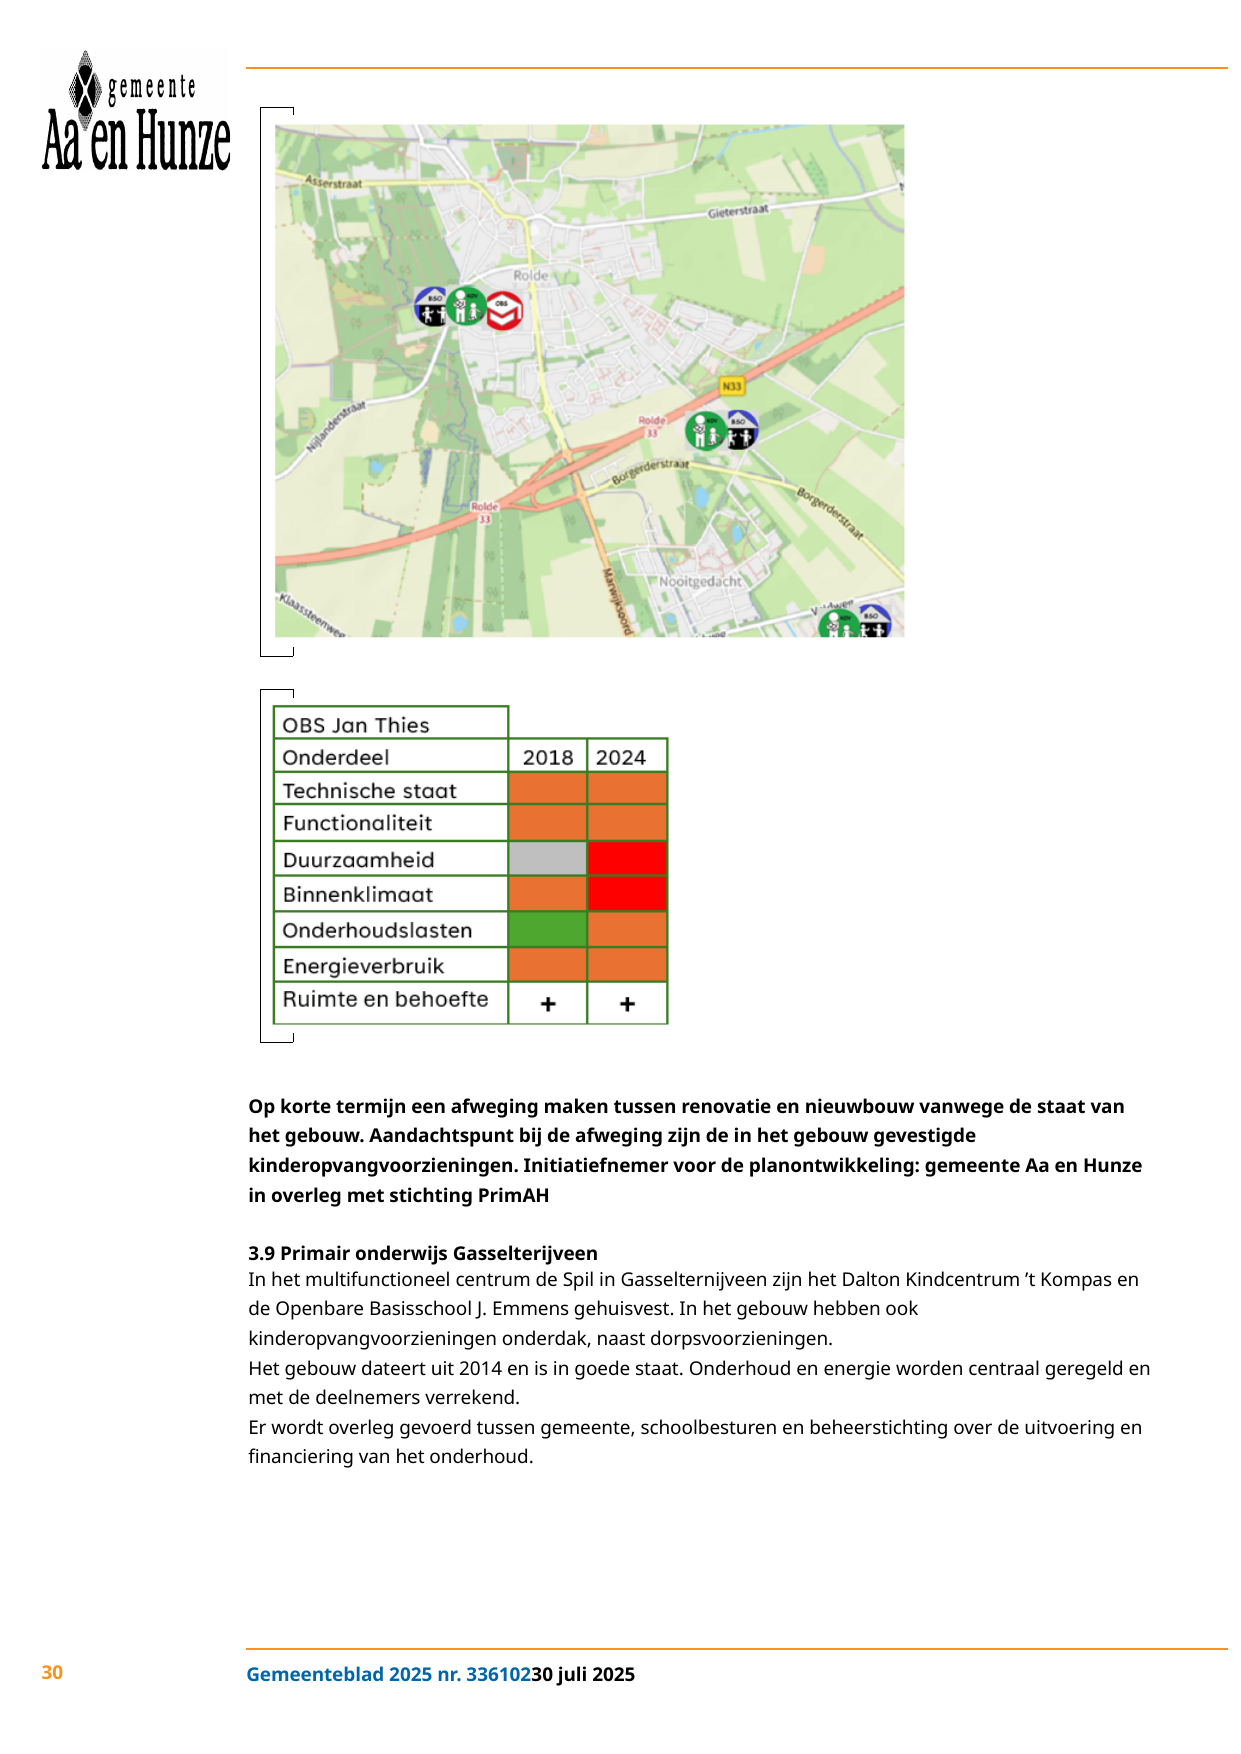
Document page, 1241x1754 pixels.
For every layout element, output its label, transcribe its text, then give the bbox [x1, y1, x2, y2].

picture [41, 47, 231, 172]
text Er wordt overleg gevoerd tussen gemeente, schoolbesturen en beheerstichting over de uitvoering en financiering van het onderhoud. [248, 1414, 1152, 1469]
text Het gebouw dateert uit 2014 en is in goede staat. Onderhoud en energie worden centraal geregeld en met de deelnemers verrekend. [248, 1355, 1152, 1410]
text 3.9 Primair onderwijs Gasselterijveen [248, 1240, 1152, 1266]
text In het multifunctioneel centrum de Spil in Gasselternijveen zijn het Dalton Kindcentrum ’t Kompas en de Openbare Basisschool J. Emmens gehuisvest. In het gebouw hebben ook kinderopvangvoorzieningen onderdak, naast dorpsvoorzieningen. [248, 1266, 1152, 1351]
picture [268, 115, 913, 647]
picture [268, 698, 677, 1033]
table_header Op korte termijn een afweging maken tussen renovatie en nieuwbouw vanwege de staat van het gebouw. Aandachtspunt bij de afweging zijn de in het gebouw gevestigde kinderopvangvoorzieningen. Initiatiefnemer voor de planontwikkeling: gemeente Aa en Hunze in overleg met stichting PrimAH [248, 1093, 1152, 1207]
